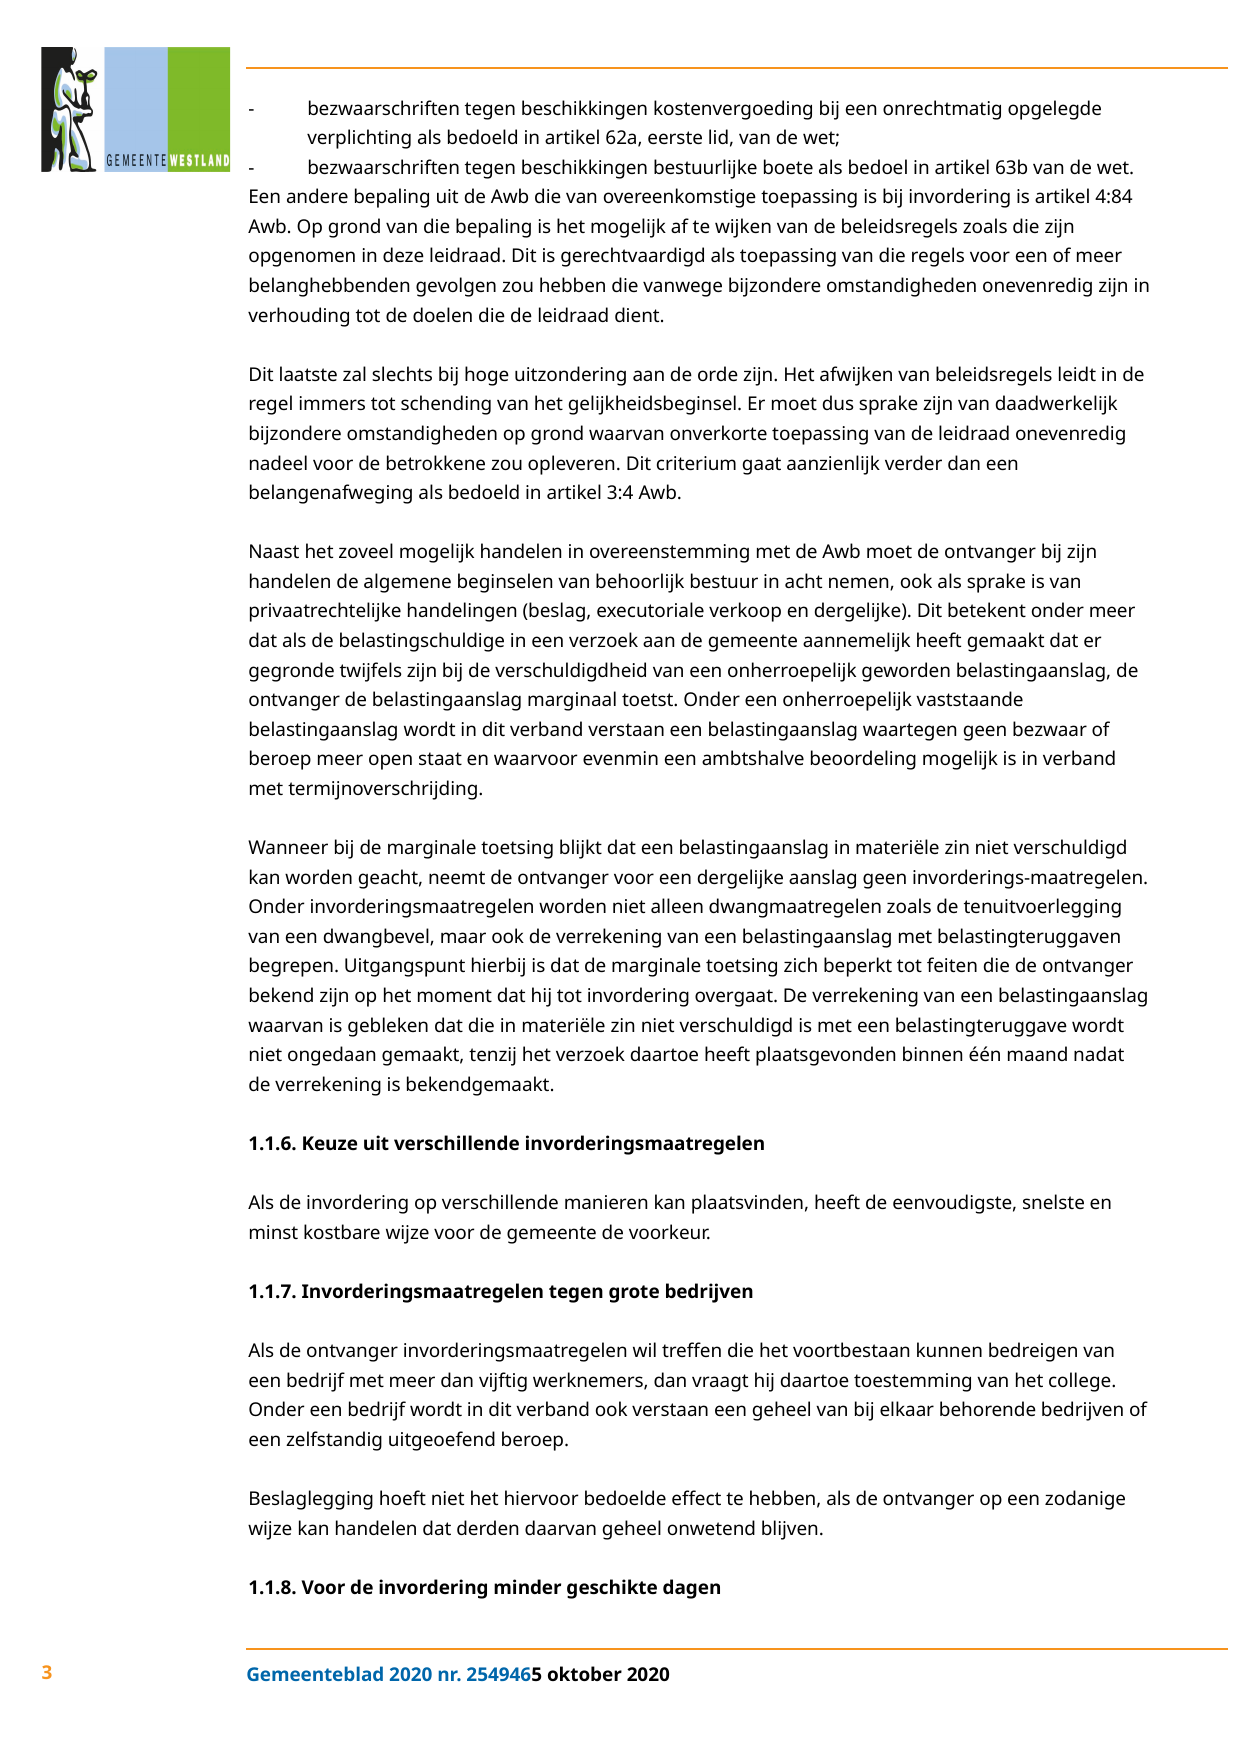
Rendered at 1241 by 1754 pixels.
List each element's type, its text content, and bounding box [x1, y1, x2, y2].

text 1.1.8. Voor de invordering minder geschikte dagen [248, 1574, 1152, 1600]
text Als de ontvanger invorderingsmaatregelen wil treffen die het voortbestaan kunnen bedreigen van een bedrijf met meer dan vijftig werknemers, dan vraagt hij daartoe toestemming van het college. Onder een bedrijf wordt in dit verband ook verstaan een geheel van bij elkaar behorende bedrijven of een zelfstandig uitgeoefend beroep. [248, 1337, 1152, 1452]
picture [41, 47, 231, 172]
text 1.1.7. Invorderingsmaatregelen tegen grote bedrijven [248, 1278, 1152, 1304]
text Dit laatste zal slechts bij hoge uitzondering aan de orde zijn. Het afwijken van beleidsregels leidt in de regel immers tot schending van het gelijkheidsbeginsel. Er moet dus sprake zijn van daadwerkelijk bijzondere omstandigheden op grond waarvan onverkorte toepassing van de leidraad onevenredig nadeel voor de betrokkene zou opleveren. Dit criterium gaat aanzienlijk verder dan een belangenafweging als bedoeld in artikel 3:4 Awb. [248, 361, 1152, 505]
text Naast het zoveel mogelijk handelen in overeenstemming met de Awb moet de ontvanger bij zijn handelen de algemene beginselen van behoorlijk bestuur in acht nemen, ook als sprake is van privaatrechtelijke handelingen (beslag, executoriale verkoop en dergelijke). Dit betekent onder meer dat als de belastingschuldige in een verzoek aan de gemeente aannemelijk heeft gemaakt dat er gegronde twijfels zijn bij de verschuldigdheid van een onherroepelijk geworden belastingaanslag, de ontvanger de belastingaanslag marginaal toetst. Onder een onherroepelijk vaststaande belastingaanslag wordt in dit verband verstaan een belastingaanslag waartegen geen bezwaar of beroep meer open staat en waarvoor evenmin een ambtshalve beoordeling mogelijk is in verband met termijnoverschrijding. [248, 538, 1152, 801]
text Als de invordering op verschillende manieren kan plaatsvinden, heeft de eenvoudigste, snelste en minst kostbare wijze voor de gemeente de voorkeur. [248, 1189, 1152, 1245]
text 1.1.6. Keuze uit verschillende invorderingsmaatregelen [248, 1130, 1152, 1156]
list bezwaarschriften tegen beschikkingen bestuurlijke boete als bedoel in artikel 63b van de wet. [248, 154, 1152, 180]
text Wanneer bij de marginale toetsing blijkt dat een belastingaanslag in materiële zin niet verschuldigd kan worden geacht, neemt de ontvanger voor een dergelijke aanslag geen invorderings-maatregelen. Onder invorderingsmaatregelen worden niet alleen dwangmaatregelen zoals de tenuitvoerlegging van een dwangbevel, maar ook de verrekening van een belastingaanslag met belastingteruggaven begrepen. Uitgangspunt hierbij is dat de marginale toetsing zich beperkt tot feiten die de ontvanger bekend zijn op het moment dat hij tot invordering overgaat. De verrekening van een belastingaanslag waarvan is gebleken dat die in materiële zin niet verschuldigd is met een belastingteruggave wordt niet ongedaan gemaakt, tenzij het verzoek daartoe heeft plaatsgevonden binnen één maand nadat de verrekening is bekendgemaakt. [248, 834, 1152, 1097]
text Een andere bepaling uit de Awb die van overeenkomstige toepassing is bij invordering is artikel 4:84 Awb. Op grond van die bepaling is het mogelijk af te wijken van de beleidsregels zoals die zijn opgenomen in deze leidraad. Dit is gerechtvaardigd als toepassing van die regels voor een of meer belanghebbenden gevolgen zou hebben die vanwege bijzondere omstandigheden onevenredig zijn in verhouding tot de doelen die de leidraad dient. [248, 183, 1152, 328]
text Beslaglegging hoeft niet het hiervoor bedoelde effect te hebben, als de ontvanger op een zodanige wijze kan handelen dat derden daarvan geheel onwetend blijven. [248, 1485, 1152, 1541]
list bezwaarschriften tegen beschikkingen kostenvergoeding bij een onrechtmatig opgelegde verplichting als bedoeld in artikel 62a, eerste lid, van de wet; [248, 95, 1152, 150]
